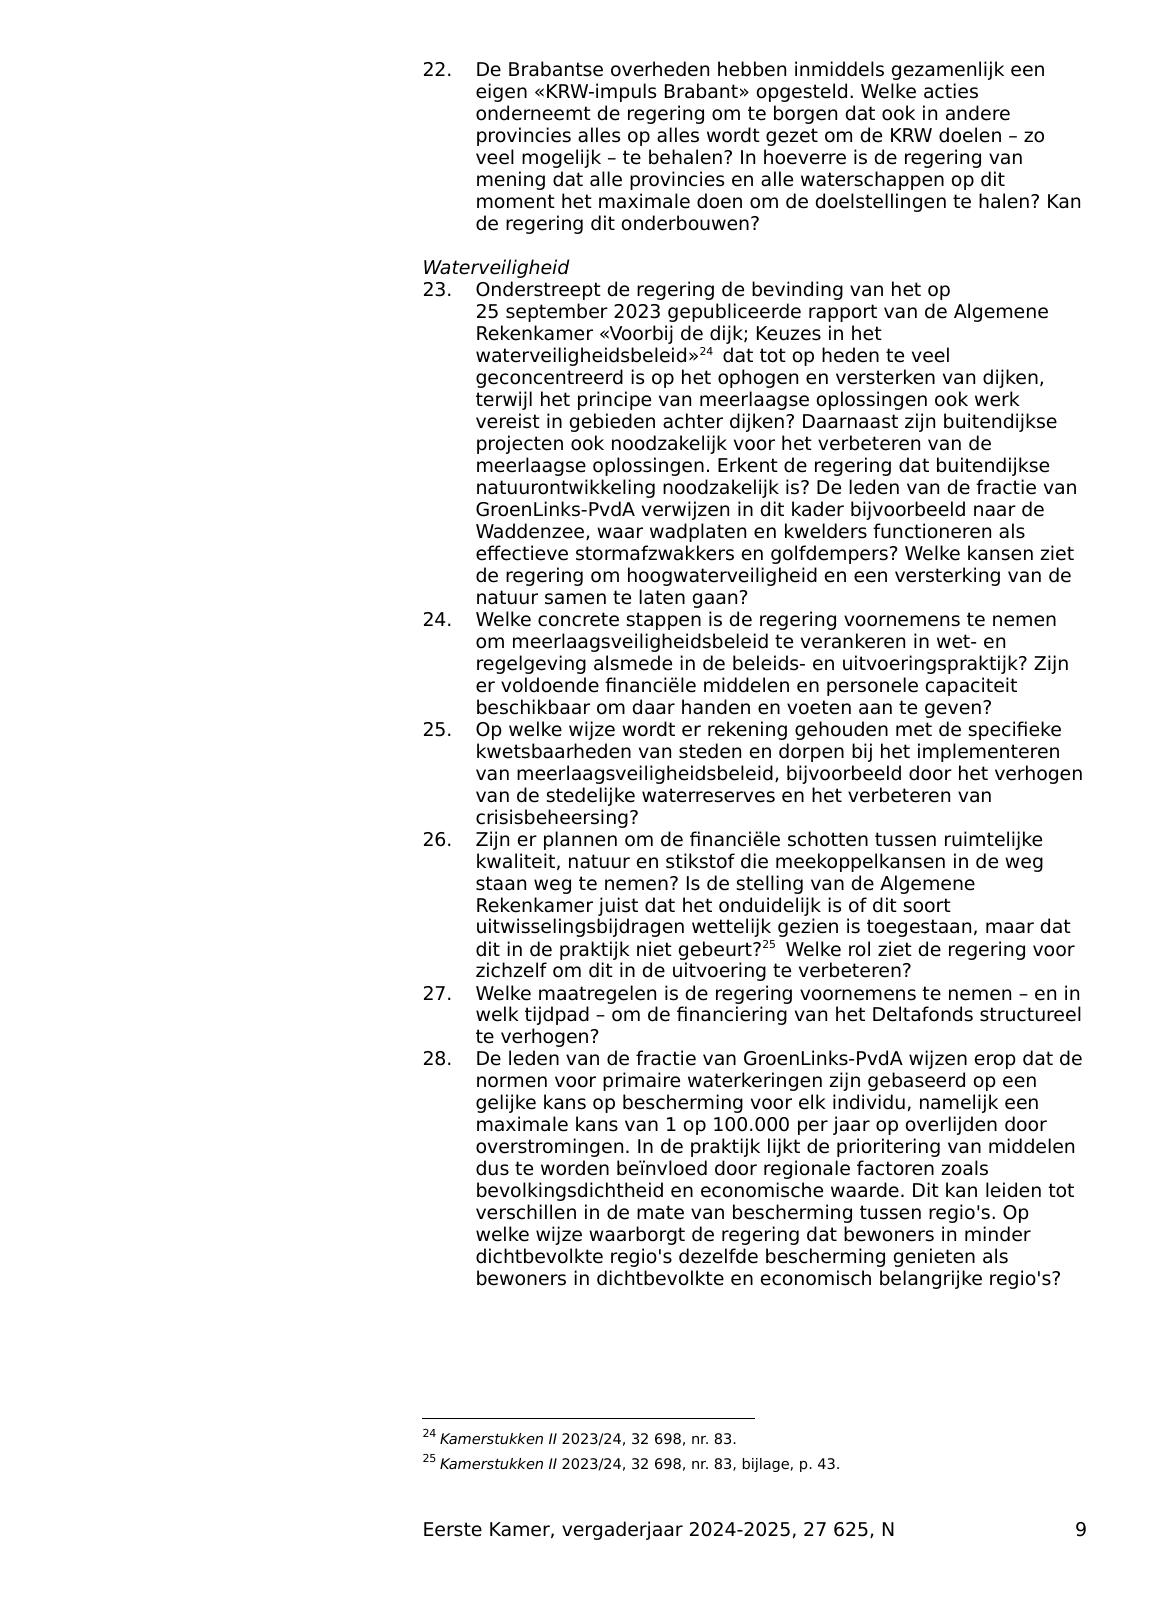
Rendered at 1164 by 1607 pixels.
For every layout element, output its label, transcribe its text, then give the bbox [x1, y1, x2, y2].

text 22. De Brabantse overheden hebben inmiddels gezamenlijk een eigen «KRW-impuls Brabant» opgesteld. Welke acties onderneemt de regering om te borgen dat ook in andere provincies alles op alles wordt gezet om de KRW doelen – zo veel mogelijk – te behalen? In hoeverre is de regering van mening dat alle provincies en alle waterschappen op dit moment het maximale doen om de doelstellingen te halen? Kan de regering dit onderbouwen? [422, 59, 1087, 235]
text 28. De leden van de fractie van GroenLinks-PvdA wijzen erop dat de normen voor primaire waterkeringen zijn gebaseerd op een gelijke kans op bescherming voor elk individu, namelijk een maximale kans van 1 op 100.000 per jaar op overlijden door overstromingen. In de praktijk lijkt de prioritering van middelen dus te worden beïnvloed door regionale factoren zoals bevolkingsdichtheid en economische waarde. Dit kan leiden tot verschillen in de mate van bescherming tussen regio's. Op welke wijze waarborgt de regering dat bewoners in minder dichtbevolkte regio's dezelfde bescherming genieten als bewoners in dichtbevolkte en economisch belangrijke regio's? [422, 1048, 1087, 1290]
text 23. Onderstreept de regering de bevinding van het op 25 september 2023 gepubliceerde rapport van de Algemene Rekenkamer «Voorbij de dijk; Keuzes in het waterveiligheidsbeleid» dat tot op heden te veel geconcentreerd is op het ophogen en versterken van dijken, terwijl het principe van meerlaagse oplossingen ook werk vereist in gebieden achter dijken? Daarnaast zijn buitendijkse projecten ook noodzakelijk voor het verbeteren van de meerlaagse oplossingen. Erkent de regering dat buitendijkse natuurontwikkeling noodzakelijk is? De leden van de fractie van GroenLinks-PvdA verwijzen in dit kader bijvoorbeeld naar de Waddenzee, waar wadplaten en kwelders functioneren als effectieve stormafzwakkers en golfdempers? Welke kansen ziet de regering om hoogwaterveiligheid en een versterking van de natuur samen te laten gaan? [422, 279, 1087, 609]
text 27. Welke maatregelen is de regering voornemens te nemen – en in welk tijdpad – om de financiering van het Deltafonds structureel te verhogen? [422, 982, 1087, 1048]
text Kamerstukken II 2023/24, 32 698, nr. 83. [422, 1427, 1087, 1449]
text 26. Zijn er plannen om de financiële schotten tussen ruimtelijke kwaliteit, natuur en stikstof die meekoppelkansen in de weg staan weg te nemen? Is de stelling van de Algemene Rekenkamer juist dat het onduidelijk is of dit soort uitwisselingsbijdragen wettelijk gezien is toegestaan, maar dat dit in de praktijk niet gebeurt? Welke rol ziet de regering voor zichzelf om dit in de uitvoering te verbeteren? [422, 828, 1087, 982]
text Kamerstukken II 2023/24, 32 698, nr. 83, bijlage, p. 43. [422, 1452, 1087, 1474]
text 24. Welke concrete stappen is de regering voornemens te nemen om meerlaagsveiligheidsbeleid te verankeren in wet- en regelgeving alsmede in de beleids- en uitvoeringspraktijk? Zijn er voldoende financiële middelen en personele capaciteit beschikbaar om daar handen en voeten aan te geven? [422, 609, 1087, 719]
text Waterveiligheid [422, 257, 1087, 279]
text 25. Op welke wijze wordt er rekening gehouden met de specifieke kwetsbaarheden van steden en dorpen bij het implementeren van meerlaagsveiligheidsbeleid, bijvoorbeeld door het verhogen van de stedelijke waterreserves en het verbeteren van crisisbeheersing? [422, 719, 1087, 828]
